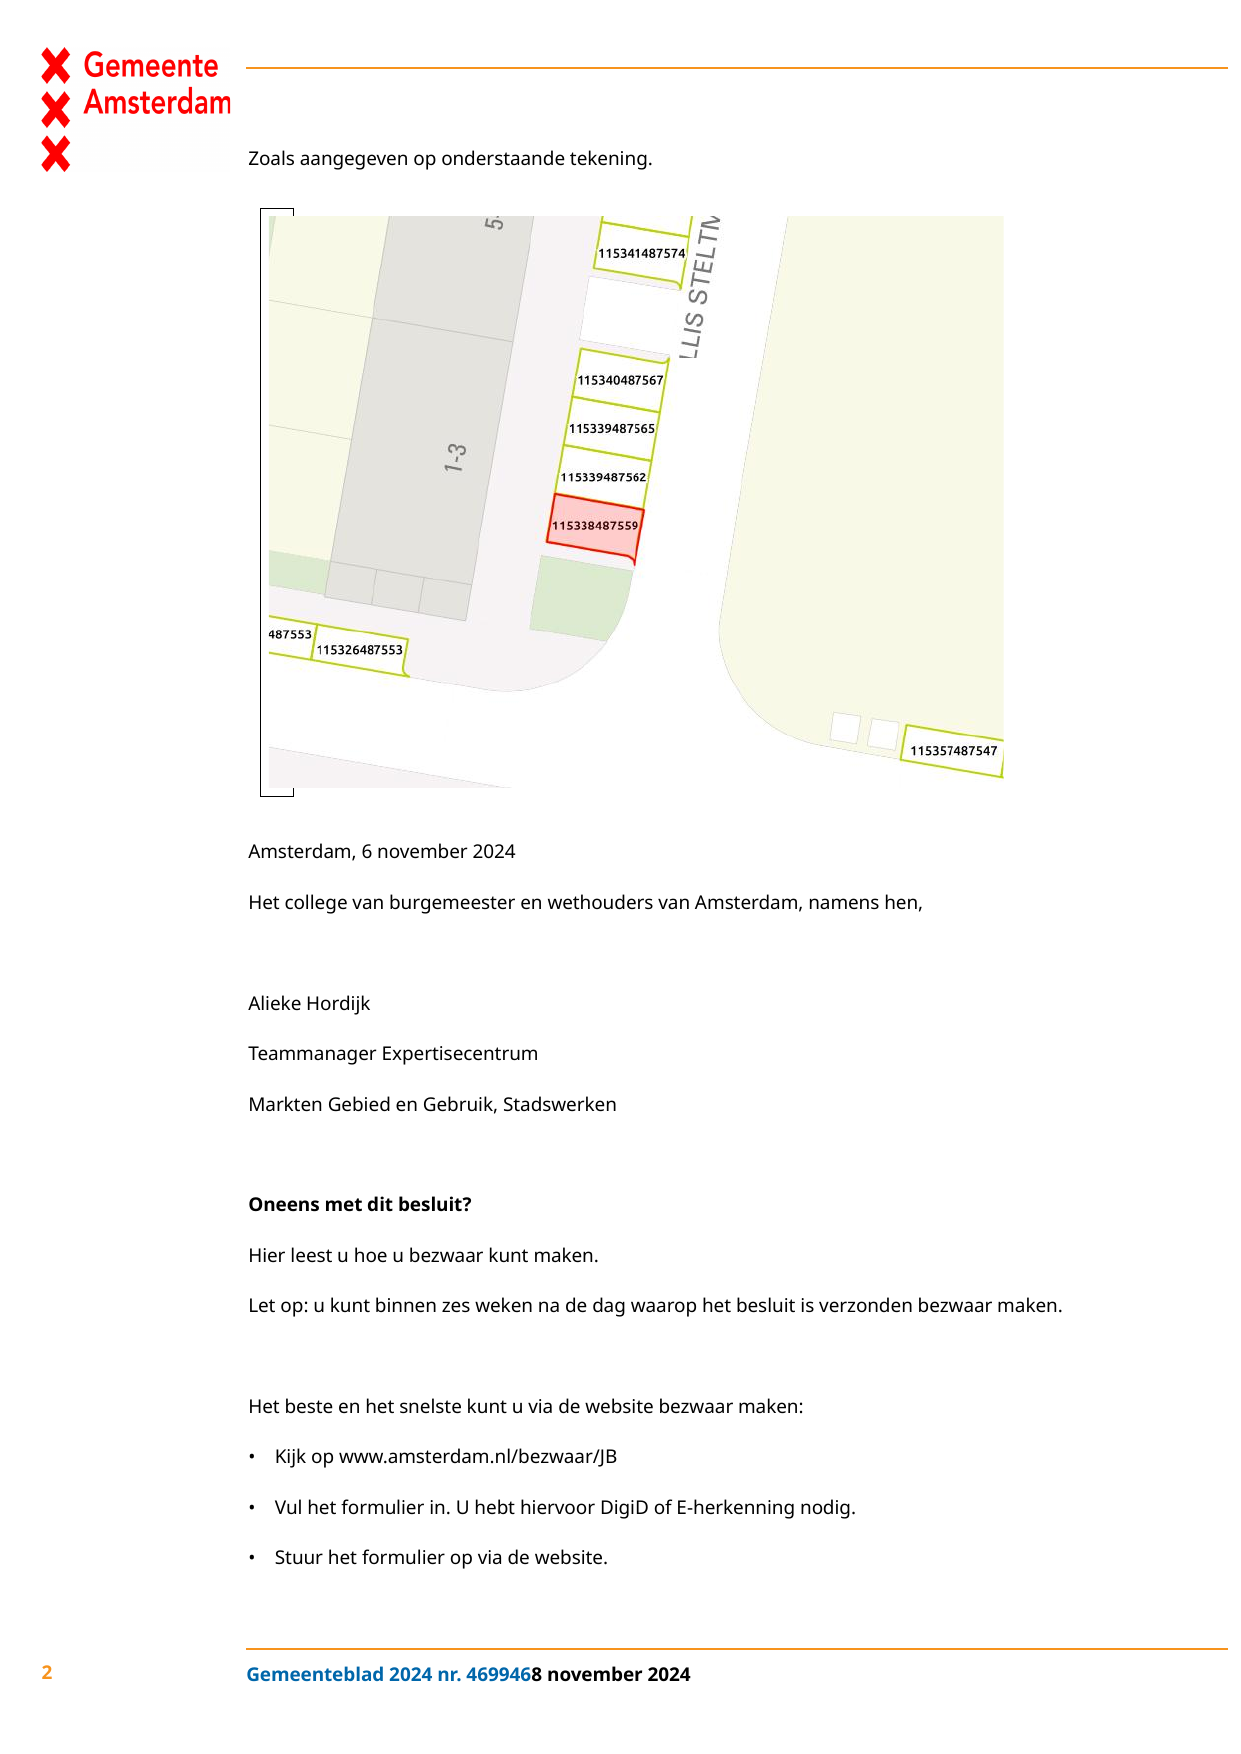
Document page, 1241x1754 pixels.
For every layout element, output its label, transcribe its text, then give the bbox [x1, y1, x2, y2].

text Let op: u kunt binnen zes weken na de dag waarop het besluit is verzonden bezwaar maken. [248, 1292, 1152, 1318]
text Hier leest u hoe u bezwaar kunt maken. [248, 1242, 1152, 1268]
text Oneens met dit besluit? [248, 1192, 1152, 1217]
text Amsterdam, 6 november 2024 [248, 839, 1152, 864]
text Het beste en het snelste kunt u via de website bezwaar maken: [248, 1393, 1152, 1419]
text • Vul het formulier in. U hebt hiervoor DigiD of E-herkenning nodig. [248, 1494, 1152, 1520]
picture [268, 216, 1004, 788]
text Markten Gebied en Gebruik, Stadswerken [248, 1091, 1152, 1116]
text Alieke Hordijk [248, 990, 1152, 1016]
text Teammanager Expertisecentrum [248, 1040, 1152, 1066]
text Het college van burgemeester en wethouders van Amsterdam, namens hen, [248, 889, 1152, 915]
text • Stuur het formulier op via de website. [248, 1544, 1152, 1570]
text Zoals aangegeven op onderstaande tekening. [248, 145, 1152, 171]
picture [41, 47, 231, 172]
text • Kijk op www.amsterdam.nl/bezwaar/JB [248, 1444, 1152, 1469]
